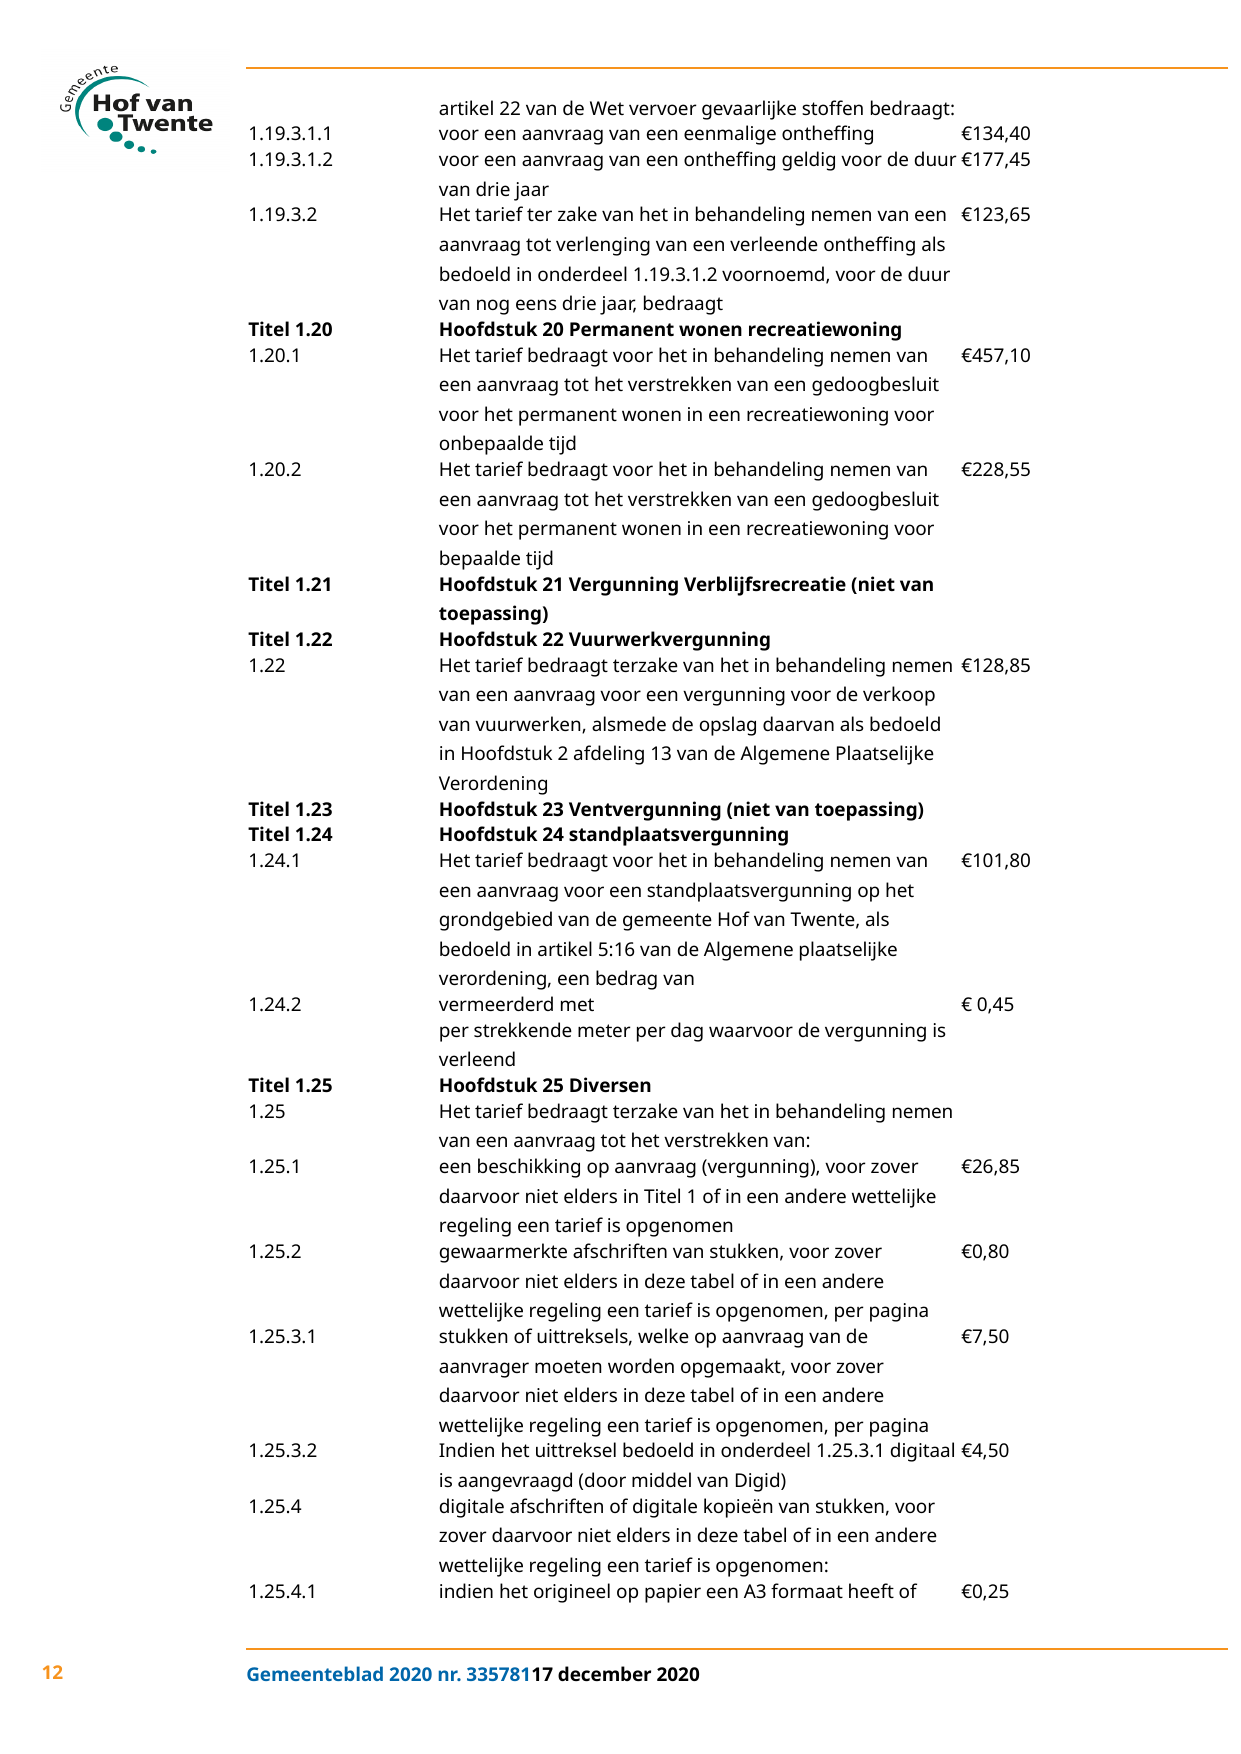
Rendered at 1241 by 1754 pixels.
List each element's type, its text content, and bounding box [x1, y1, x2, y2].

table_cell €4,50 [961, 1438, 1152, 1493]
table_cell 1.19.3.2 [248, 202, 439, 316]
table_cell Titel 1.24 [248, 822, 439, 847]
table_cell [961, 1073, 1152, 1098]
table_cell 1.20.1 [248, 342, 439, 456]
table_cell stukken of uittreksels, welke op aanvraag van de aanvrager moeten worden opgemaakt, voor zover daarvoor niet elders in deze tabel of in een andere wettelijke regeling een tarief is opgenomen, per pagina [439, 1323, 961, 1438]
table_cell voor een aanvraag van een ontheffing geldig voor de duur van drie jaar [439, 146, 961, 202]
table_cell [961, 796, 1152, 822]
table_cell per strekkende meter per dag waarvoor de vergunning is verleend [439, 1017, 961, 1072]
table_cell voor een aanvraag van een eenmalige ontheffing [439, 121, 961, 146]
table_cell Hoofdstuk 20 Permanent wonen recreatiewoning [439, 316, 961, 342]
table_cell [248, 95, 439, 121]
table_cell een beschikking op aanvraag (vergunning), voor zover daarvoor niet elders in Titel 1 of in een andere wettelijke regeling een tarief is opgenomen [439, 1154, 961, 1238]
table_cell digitale afschriften of digitale kopieën van stukken, voor zover daarvoor niet elders in deze tabel of in een andere wettelijke regeling een tarief is opgenomen: [439, 1493, 961, 1578]
table_cell 1.20.2 [248, 456, 439, 571]
table_cell 1.25.3.1 [248, 1323, 439, 1438]
table_cell artikel 22 van de Wet vervoer gevaarlijke stoffen bedraagt: [439, 95, 961, 121]
table_cell Hoofdstuk 24 standplaatsvergunning [439, 822, 961, 847]
table_cell Titel 1.22 [248, 626, 439, 652]
table_cell Hoofdstuk 23 Ventvergunning (niet van toepassing) [439, 796, 961, 822]
table_cell €7,50 [961, 1323, 1152, 1438]
table_cell indien het origineel op papier een A3 formaat heeft of [439, 1578, 961, 1604]
table_cell 1.25.4.1 [248, 1578, 439, 1604]
table_cell [961, 571, 1152, 626]
table_cell Indien het uittreksel bedoeld in onderdeel 1.25.3.1 digitaal is aangevraagd (door middel van Digid) [439, 1438, 961, 1493]
table_cell Titel 1.25 [248, 1073, 439, 1098]
table_cell 1.19.3.1.1 [248, 121, 439, 146]
table_cell gewaarmerkte afschriften van stukken, voor zover daarvoor niet elders in deze tabel of in een andere wettelijke regeling een tarief is opgenomen, per pagina [439, 1238, 961, 1323]
table_cell Het tarief bedraagt terzake van het in behandeling nemen van een aanvraag tot het verstrekken van: [439, 1098, 961, 1153]
table_cell Het tarief bedraagt terzake van het in behandeling nemen van een aanvraag voor een vergunning voor de verkoop van vuurwerken, alsmede de opslag daarvan als bedoeld in Hoofdstuk 2 afdeling 13 van de Algemene Plaatselijke Verordening [439, 652, 961, 796]
table_cell €457,10 [961, 342, 1152, 456]
table_cell [248, 1017, 439, 1072]
table_cell [961, 1017, 1152, 1072]
table_cell 1.24.2 [248, 991, 439, 1017]
table_cell €228,55 [961, 456, 1152, 571]
table_cell Het tarief bedraagt voor het in behandeling nemen van een aanvraag tot het verstrekken van een gedoogbesluit voor het permanent wonen in een recreatiewoning voor onbepaalde tijd [439, 342, 961, 456]
table_cell €134,40 [961, 121, 1152, 146]
table_cell Titel 1.21 [248, 571, 439, 626]
table_cell [961, 1098, 1152, 1153]
table_cell 1.22 [248, 652, 439, 796]
table_cell Hoofdstuk 22 Vuurwerkvergunning [439, 626, 961, 652]
table_cell Hoofdstuk 21 Vergunning Verblijfsrecreatie (niet van toepassing) [439, 571, 961, 626]
table_cell €128,85 [961, 652, 1152, 796]
table_cell Het tarief bedraagt voor het in behandeling nemen van een aanvraag voor een standplaatsvergunning op het grondgebied van de gemeente Hof van Twente, als bedoeld in artikel 5:16 van de Algemene plaatselijke verordening, een bedrag van [439, 847, 961, 991]
table_cell € 0,45 [961, 991, 1152, 1017]
table_cell €101,80 [961, 847, 1152, 991]
table_cell Het tarief bedraagt voor het in behandeling nemen van een aanvraag tot het verstrekken van een gedoogbesluit voor het permanent wonen in een recreatiewoning voor bepaalde tijd [439, 456, 961, 571]
table_cell €0,25 [961, 1578, 1152, 1604]
table_cell Hoofdstuk 25 Diversen [439, 1073, 961, 1098]
table_cell Titel 1.23 [248, 796, 439, 822]
table_cell Titel 1.20 [248, 316, 439, 342]
table_cell 1.25 [248, 1098, 439, 1153]
table_cell [961, 1493, 1152, 1578]
table_cell 1.25.4 [248, 1493, 439, 1578]
table_cell 1.19.3.1.2 [248, 146, 439, 202]
table_cell [961, 822, 1152, 847]
table_cell €123,65 [961, 202, 1152, 316]
table_cell 1.25.3.2 [248, 1438, 439, 1493]
table_cell €177,45 [961, 146, 1152, 202]
table_cell 1.24.1 [248, 847, 439, 991]
table_cell €26,85 [961, 1154, 1152, 1238]
table_cell vermeerderd met [439, 991, 961, 1017]
table_cell [961, 95, 1152, 121]
table_cell 1.25.2 [248, 1238, 439, 1323]
picture [41, 47, 231, 172]
table_cell Het tarief ter zake van het in behandeling nemen van een aanvraag tot verlenging van een verleende ontheffing als bedoeld in onderdeel 1.19.3.1.2 voornoemd, voor de duur van nog eens drie jaar, bedraagt [439, 202, 961, 316]
table_cell €0,80 [961, 1238, 1152, 1323]
table_cell [961, 316, 1152, 342]
table_cell 1.25.1 [248, 1154, 439, 1238]
table_cell [961, 626, 1152, 652]
